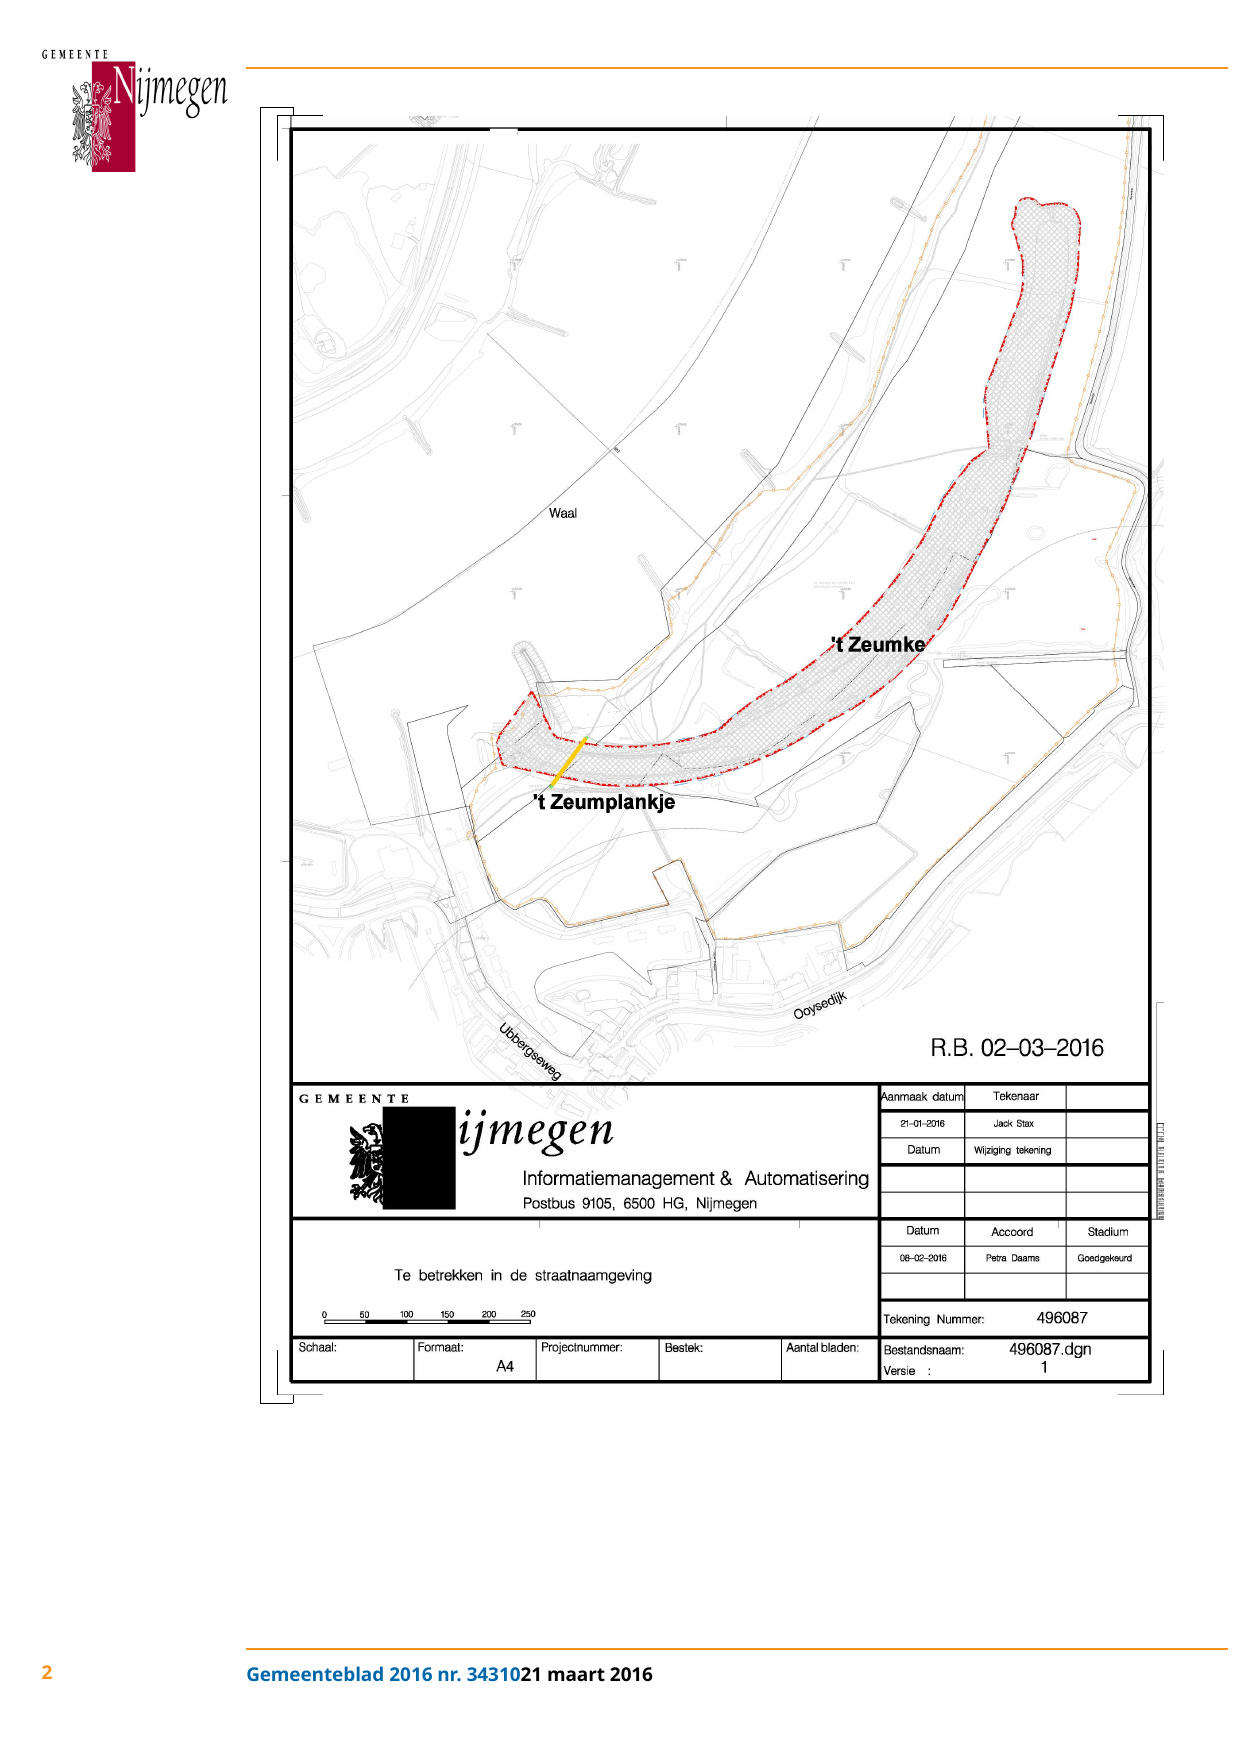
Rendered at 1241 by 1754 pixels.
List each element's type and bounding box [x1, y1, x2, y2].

picture [41, 47, 231, 172]
picture [268, 115, 1173, 1395]
